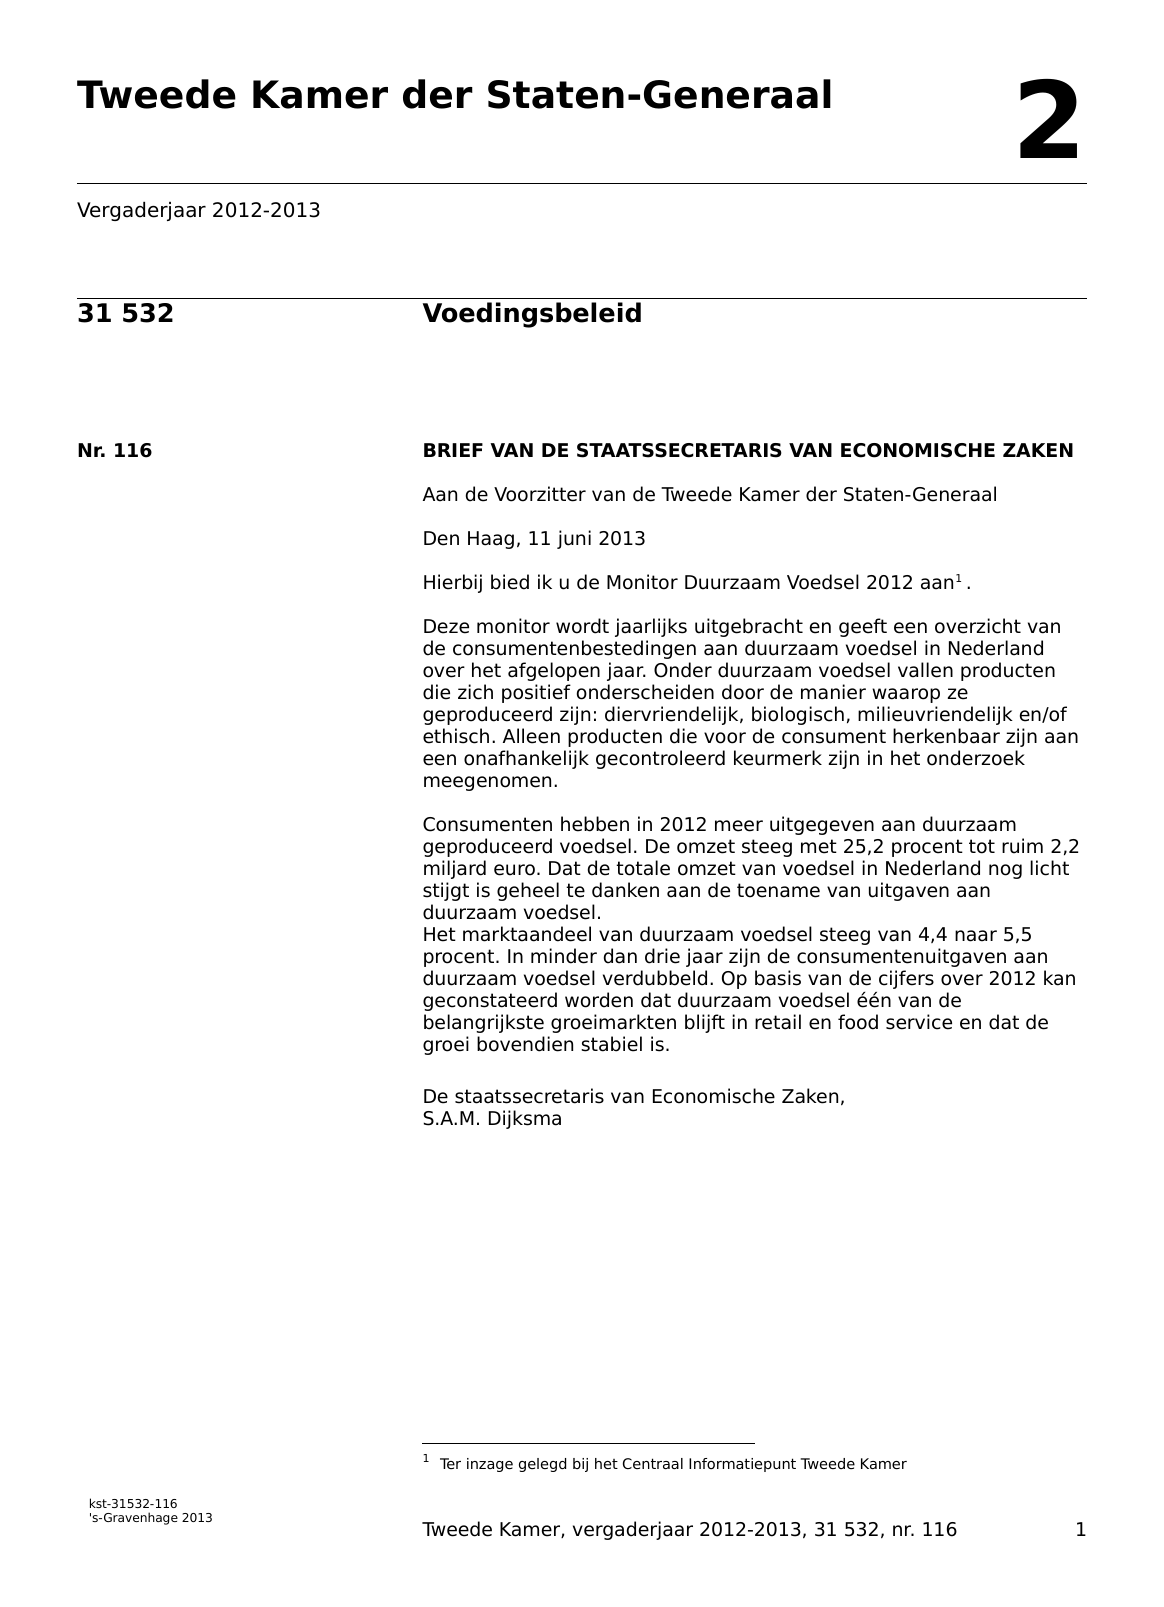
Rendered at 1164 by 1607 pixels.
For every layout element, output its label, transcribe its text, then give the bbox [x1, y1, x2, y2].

text Het marktaandeel van duurzaam voedsel steeg van 4,4 naar 5,5 procent. In minder dan drie jaar zijn de consumentenuitgaven aan duurzaam voedsel verdubbeld. Op basis van de cijfers over 2012 kan geconstateerd worden dat duurzaam voedsel één van de belangrijkste groeimarkten blijft in retail en food service en dat de groei bovendien stabiel is. [422, 924, 1087, 1056]
text Consumenten hebben in 2012 meer uitgegeven aan duurzaam geproduceerd voedsel. De omzet steeg met 25,2 procent tot ruim 2,2 miljard euro. Dat de totale omzet van voedsel in Nederland nog licht stijgt is geheel te danken aan de toename van uitgaven aan duurzaam voedsel. [422, 814, 1087, 924]
subtitle Nr. 116 BRIEF VAN DE STAATSSECRETARIS VAN ECONOMISCHE ZAKEN [77, 440, 1087, 462]
text 's-Gravenhage 2013 [88, 1511, 323, 1525]
subtitle 31 532 Voedingsbeleid [77, 299, 1087, 329]
text kst-31532-116 [88, 1497, 323, 1511]
text Aan de Voorzitter van de Tweede Kamer der Staten-Generaal [422, 484, 1087, 506]
table_cell Vergaderjaar 2012-2013 [77, 184, 1087, 298]
text Hierbij bied ik u de Monitor Duurzaam Voedsel 2012 aan. [422, 572, 1087, 594]
table_header Tweede Kamer der Staten-Generaal [77, 59, 886, 183]
text Ter inzage gelegd bij het Centraal Informatiepunt Tweede Kamer [422, 1452, 1087, 1474]
text Deze monitor wordt jaarlijks uitgebracht en geeft een overzicht van de consumentenbestedingen aan duurzaam voedsel in Nederland over het afgelopen jaar. Onder duurzaam voedsel vallen producten die zich positief onderscheiden door de manier waarop ze geproduceerd zijn: diervriendelijk, biologisch, milieuvriendelijk en/of ethisch. Alleen producten die voor de consument herkenbaar zijn aan een onafhankelijk gecontroleerd keurmerk zijn in het onderzoek meegenomen. [422, 616, 1087, 792]
table_header 2 [886, 59, 1087, 183]
text Den Haag, 11 juni 2013 [422, 528, 1087, 550]
text De staatssecretaris van Economische Zaken, S.A.M. Dijksma [422, 1086, 1087, 1130]
